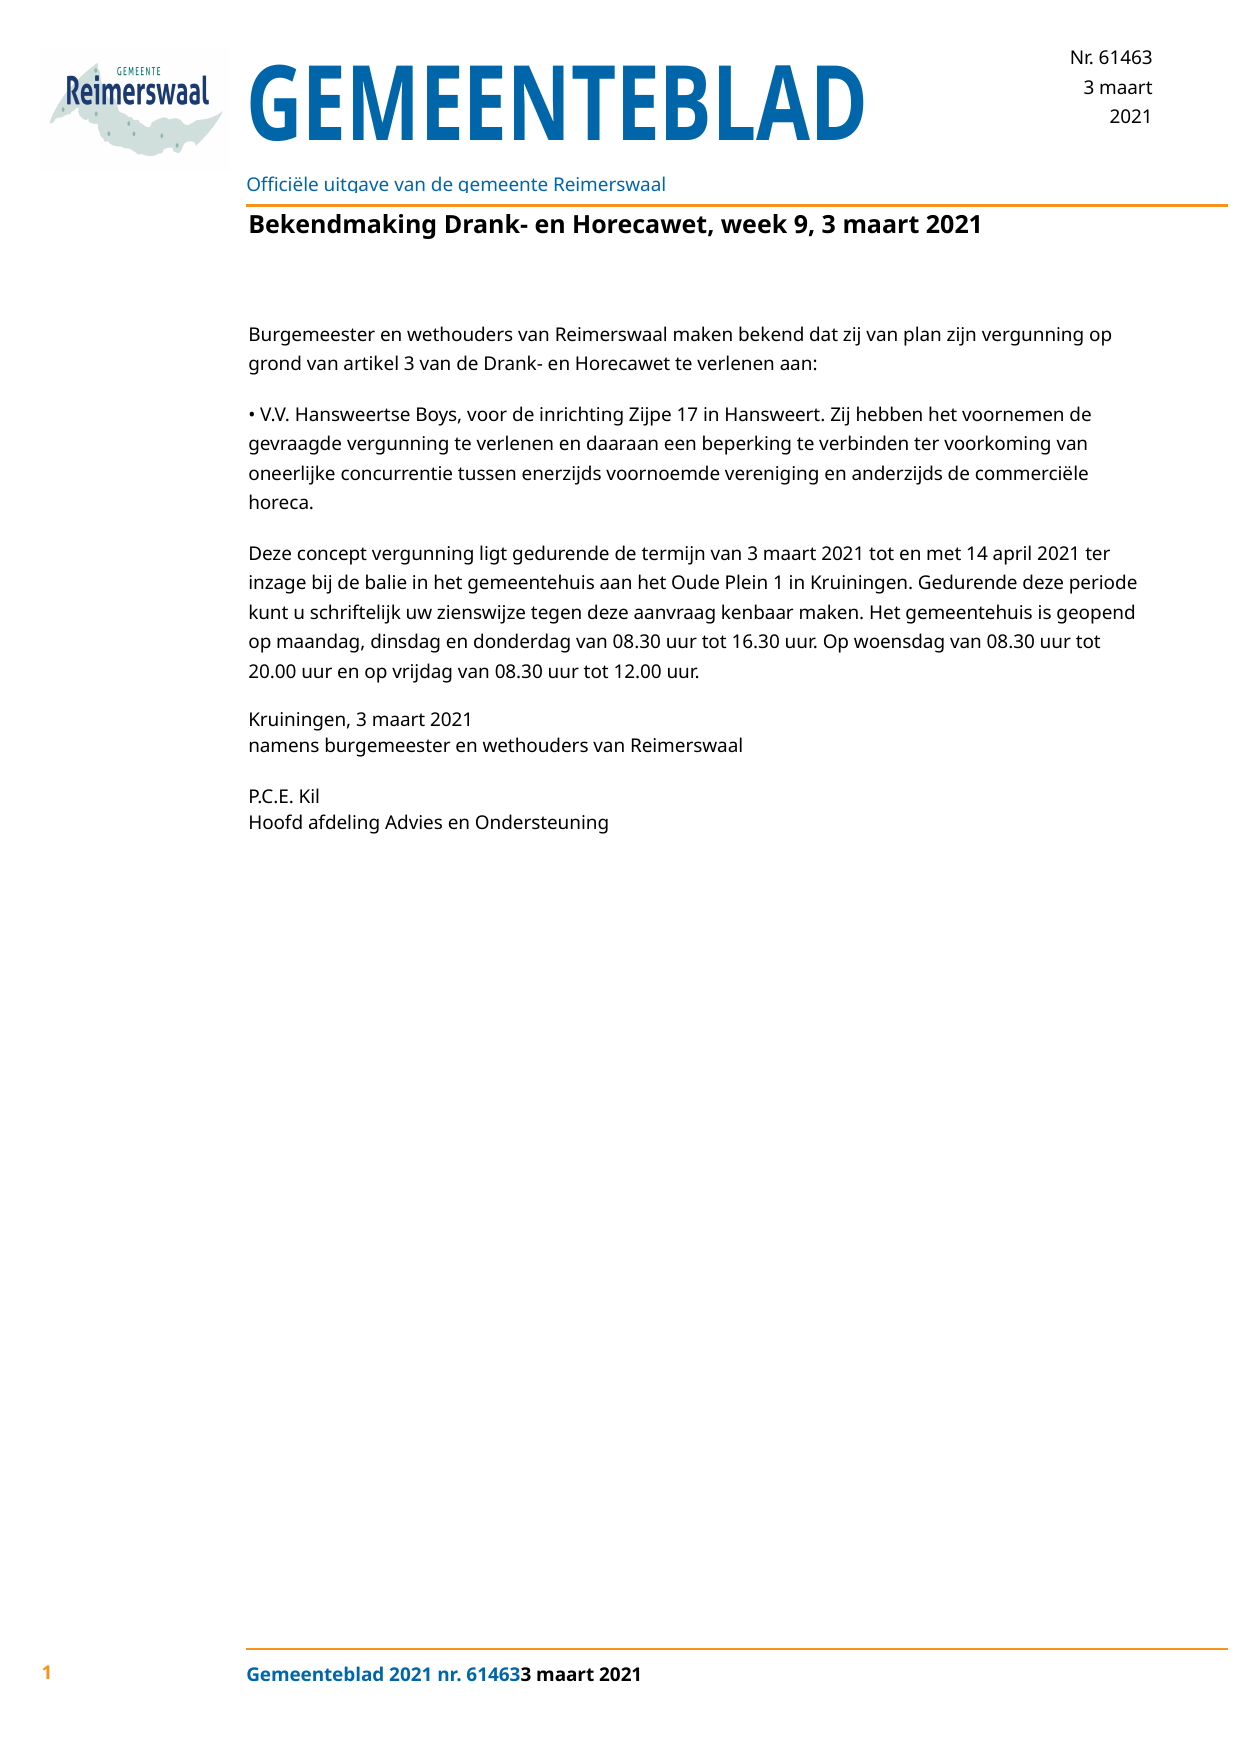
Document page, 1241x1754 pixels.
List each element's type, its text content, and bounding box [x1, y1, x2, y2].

picture [41, 47, 231, 172]
text Bekendmaking Drank- en Horecawet, week 9, 3 maart 2021 [248, 207, 1152, 241]
text • V.V. Hansweertse Boys, voor de inrichting Zijpe 17 in Hansweert. Zij hebben het voornemen de gevraagde vergunning te verlenen en daaraan een beperking te verbinden ter voorkoming van oneerlijke concurrentie tussen enerzijds voornoemde vereniging en anderzijds de commerciële horeca. [248, 401, 1152, 515]
text Hoofd afdeling Advies en Ondersteuning [248, 809, 1152, 835]
text Deze concept vergunning ligt gedurende de termijn van 3 maart 2021 tot en met 14 april 2021 ter inzage bij de balie in het gemeentehuis aan het Oude Plein 1 in Kruiningen. Gedurende deze periode kunt u schriftelijk uw zienswijze tegen deze aanvraag kenbaar maken. Het gemeentehuis is geopend op maandag, dinsdag en donderdag van 08.30 uur tot 16.30 uur. Op woensdag van 08.30 uur tot 20.00 uur en op vrijdag van 08.30 uur tot 12.00 uur. [248, 540, 1152, 684]
text Kruiningen, ‎3 maart 2021 [248, 706, 1152, 732]
text namens burgemeester en wethouders van Reimerswaal [248, 732, 1152, 757]
text P.C.E. Kil [248, 783, 1152, 809]
text Burgemeester en wethouders van Reimerswaal maken bekend dat zij van plan zijn vergunning op grond van artikel 3 van de Drank- en Horecawet te verlenen aan: [248, 321, 1152, 376]
